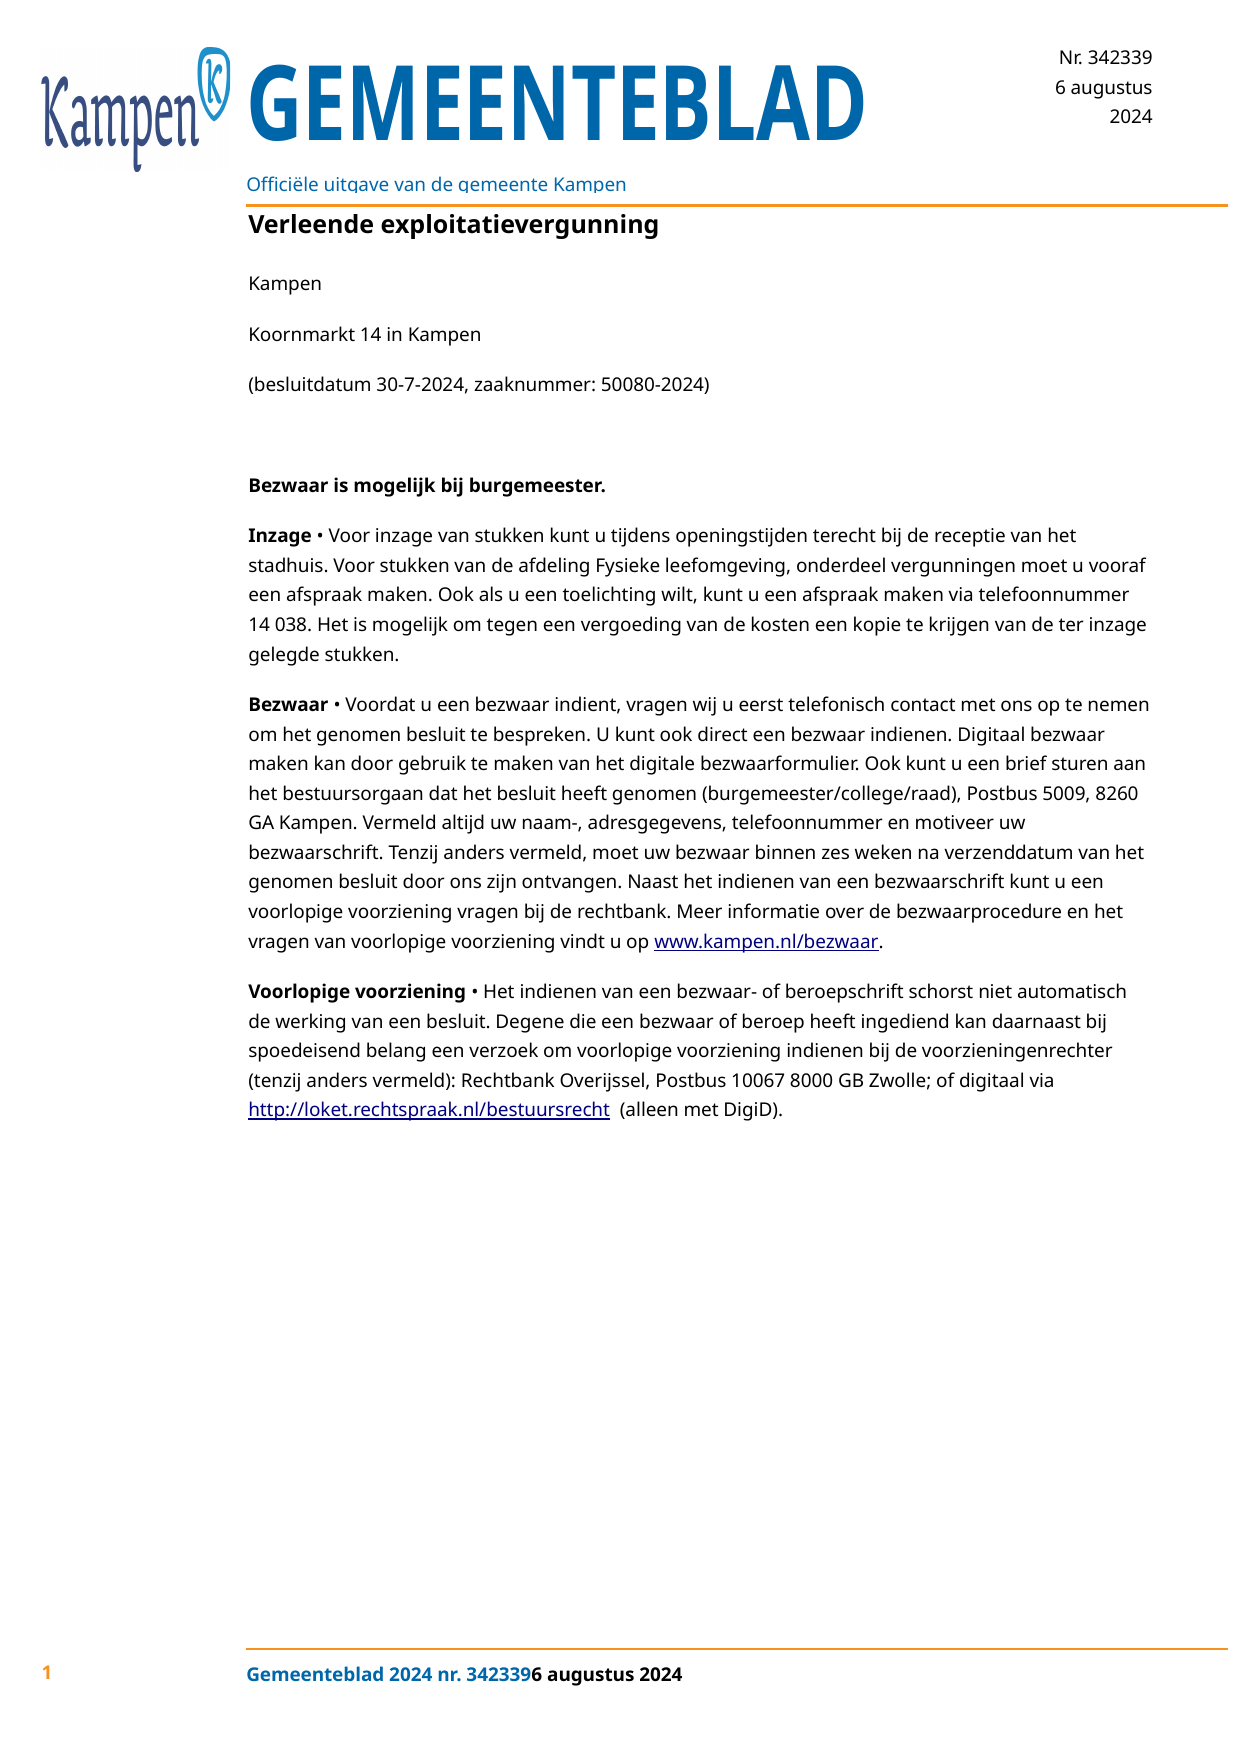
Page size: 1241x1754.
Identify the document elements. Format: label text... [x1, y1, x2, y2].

text Voorlopige voorziening • Het indienen van een bezwaar- of beroepschrift schorst niet automatisch de werking van een besluit. Degene die een bezwaar of beroep heeft ingediend kan daarnaast bij spoedeisend belang een verzoek om voorlopige voorziening indienen bij de voorzieningenrechter (tenzij anders vermeld): Rechtbank Overijssel, Postbus 10067 8000 GB Zwolle; of digitaal via http://loket.rechtspraak.nl/bestuursrecht (alleen met DigiD). [248, 978, 1152, 1122]
text Koornmarkt 14 in Kampen [248, 321, 1152, 346]
text Bezwaar • Voordat u een bezwaar indient, vragen wij u eerst telefonisch contact met ons op te nemen om het genomen besluit te bespreken. U kunt ook direct een bezwaar indienen. Digitaal bezwaar maken kan door gebruik te maken van het digitale bezwaarformulier. Ook kunt u een brief sturen aan het bestuursorgaan dat het besluit heeft genomen (burgemeester/college/raad), Postbus 5009, 8260 GA Kampen. Vermeld altijd uw naam-, adresgegevens, telefoonnummer en motiveer uw bezwaarschrift. Tenzij anders vermeld, moet uw bezwaar binnen zes weken na verzenddatum van het genomen besluit door ons zijn ontvangen. Naast het indienen van een bezwaarschrift kunt u een voorlopige voorziening vragen bij de rechtbank. Meer informatie over de bezwaarprocedure en het vragen van voorlopige voorziening vindt u op www.kampen.nl/bezwaar. [248, 691, 1152, 953]
text Verleende exploitatievergunning [248, 207, 1152, 241]
text (besluitdatum 30-7-2024, zaaknummer: 50080-2024) [248, 371, 1152, 397]
text Bezwaar is mogelijk bij burgemeester. [248, 472, 1152, 498]
picture [41, 47, 231, 172]
text Inzage • Voor inzage van stukken kunt u tijdens openingstijden terecht bij de receptie van het stadhuis. Voor stukken van de afdeling Fysieke leefomgeving, onderdeel vergunningen moet u vooraf een afspraak maken. Ook als u een toelichting wilt, kunt u een afspraak maken via telefoonnummer 14 038. Het is mogelijk om tegen een vergoeding van de kosten een kopie te krijgen van de ter inzage gelegde stukken. [248, 522, 1152, 666]
text Kampen [248, 270, 1152, 296]
